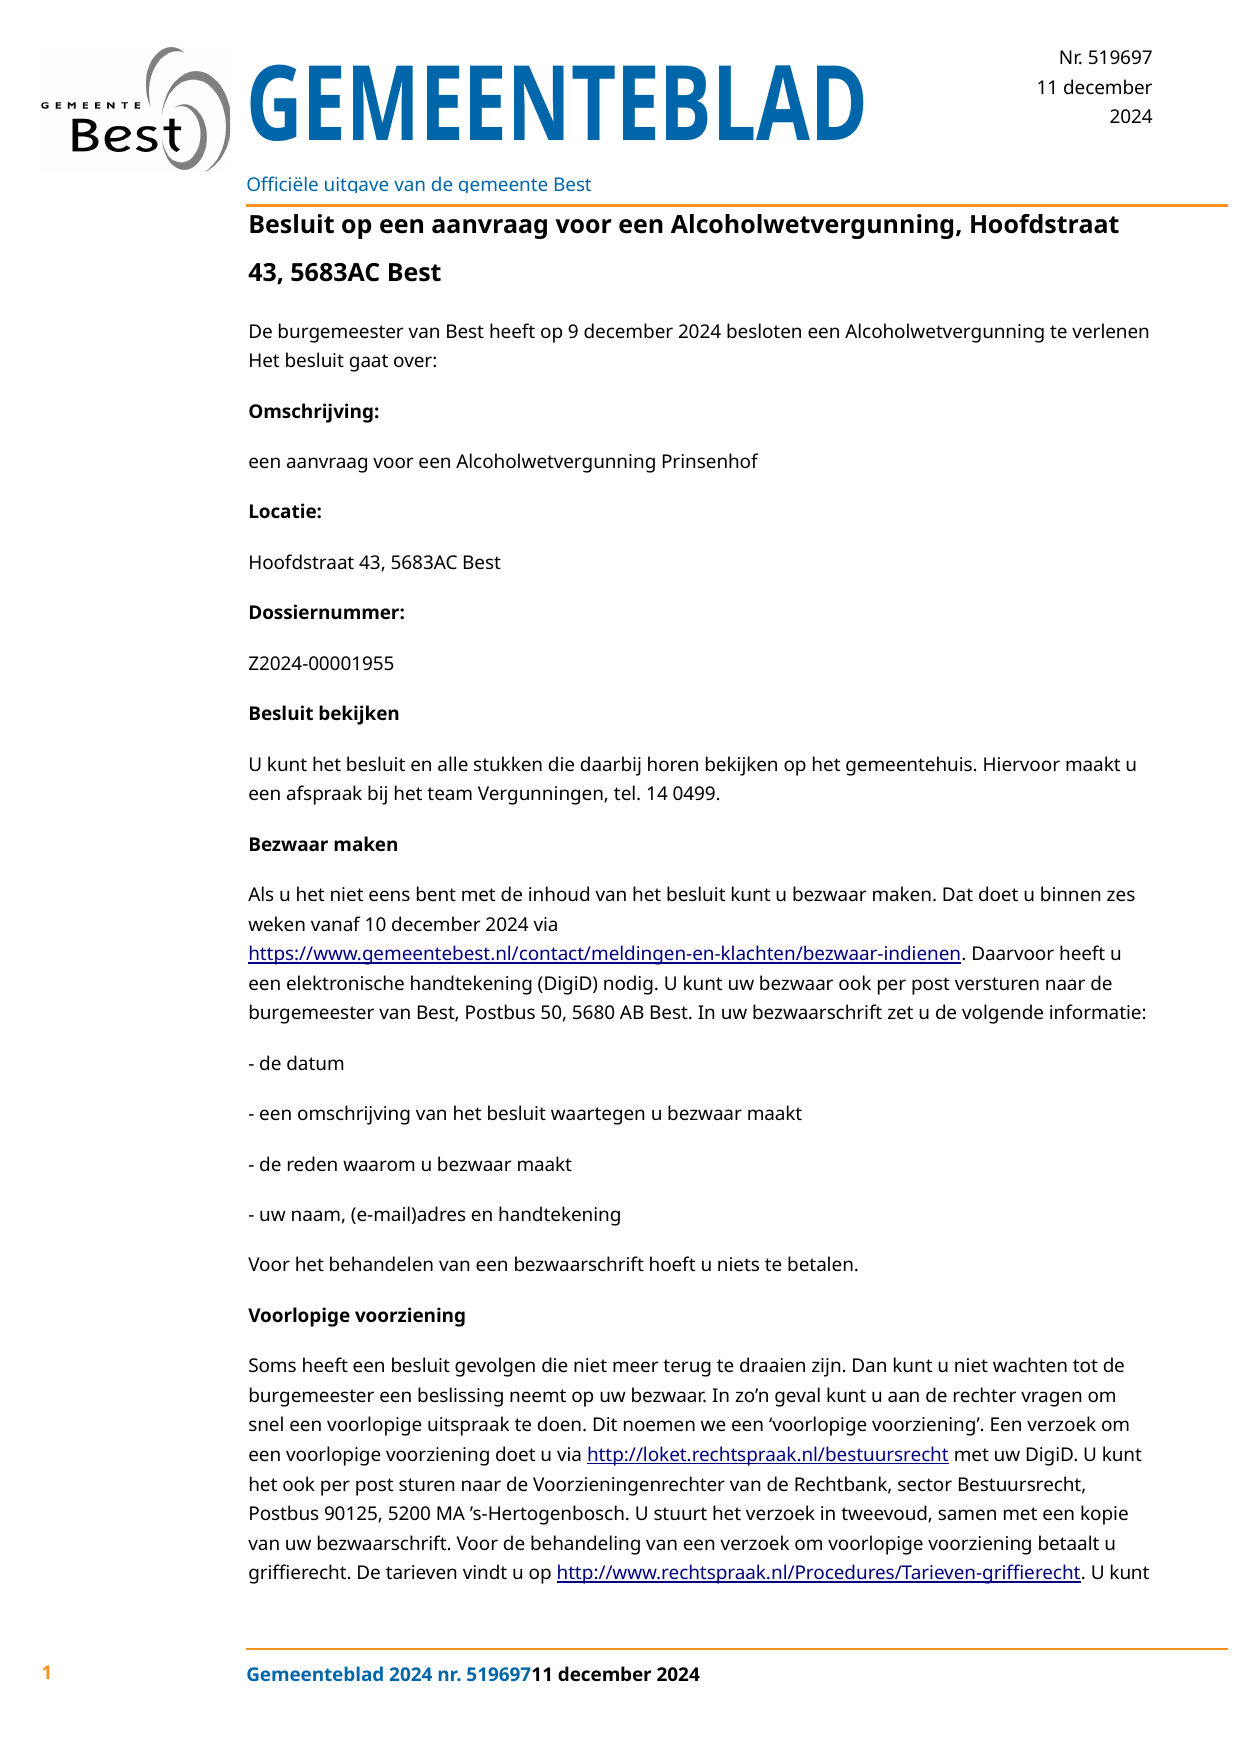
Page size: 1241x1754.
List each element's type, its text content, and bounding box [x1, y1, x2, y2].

text Z2024-00001955 [248, 650, 1152, 676]
text Voorlopige voorziening [248, 1302, 1152, 1328]
text De burgemeester van Best heeft op 9 december 2024 besloten een Alcoholwetvergunning te verlenen Het besluit gaat over: [248, 318, 1152, 373]
text Soms heeft een besluit gevolgen die niet meer terug te draaien zijn. Dan kunt u niet wachten tot de burgemeester een beslissing neemt op uw bezwaar. In zo’n geval kunt u aan de rechter vragen om snel een voorlopige uitspraak te doen. Dit noemen we een ‘voorlopige voorziening’. Een verzoek om een voorlopige voorziening doet u via http://loket.rechtspraak.nl/bestuursrecht met uw DigiD. U kunt het ook per post sturen naar de Voorzieningenrechter van de Rechtbank, sector Bestuursrecht, Postbus 90125, 5200 MA ’s-Hertogenbosch. U stuurt het verzoek in tweevoud, samen met een kopie van uw bezwaarschrift. Voor de behandeling van een verzoek om voorlopige voorziening betaalt u griffierecht. De tarieven vindt u op http://www.rechtspraak.nl/Procedures/Tarieven-griffierecht. U kunt [248, 1352, 1152, 1585]
text Als u het niet eens bent met de inhoud van het besluit kunt u bezwaar maken. Dat doet u binnen zes weken vanaf 10 december 2024 via https://www.gemeentebest.nl/contact/meldingen-en-klachten/bezwaar-indienen. Daarvoor heeft u een elektronische handtekening (DigiD) nodig. U kunt uw bezwaar ook per post versturen naar de burgemeester van Best, Postbus 50, 5680 AB Best. In uw bezwaarschrift zet u de volgende informatie: [248, 881, 1152, 1025]
text Besluit bekijken [248, 700, 1152, 726]
text - de datum [248, 1050, 1152, 1076]
text U kunt het besluit en alle stukken die daarbij horen bekijken op het gemeentehuis. Hiervoor maakt u een afspraak bij het team Vergunningen, tel. 14 0499. [248, 751, 1152, 806]
text - uw naam, (e-mail)adres en handtekening [248, 1201, 1152, 1227]
text Omschrijving: [248, 398, 1152, 424]
text een aanvraag voor een Alcoholwetvergunning Prinsenhof [248, 448, 1152, 474]
text Bezwaar maken [248, 831, 1152, 857]
text Besluit op een aanvraag voor een Alcoholwetvergunning, Hoofdstraat 43, 5683AC Best [248, 207, 1152, 288]
text - de reden waarom u bezwaar maakt [248, 1151, 1152, 1177]
text Locatie: [248, 499, 1152, 524]
picture [41, 47, 231, 172]
text Voor het behandelen van een bezwaarschrift hoeft u niets te betalen. [248, 1252, 1152, 1277]
text Dossiernummer: [248, 599, 1152, 625]
text Hoofdstraat 43, 5683AC Best [248, 549, 1152, 575]
text - een omschrijving van het besluit waartegen u bezwaar maakt [248, 1100, 1152, 1126]
